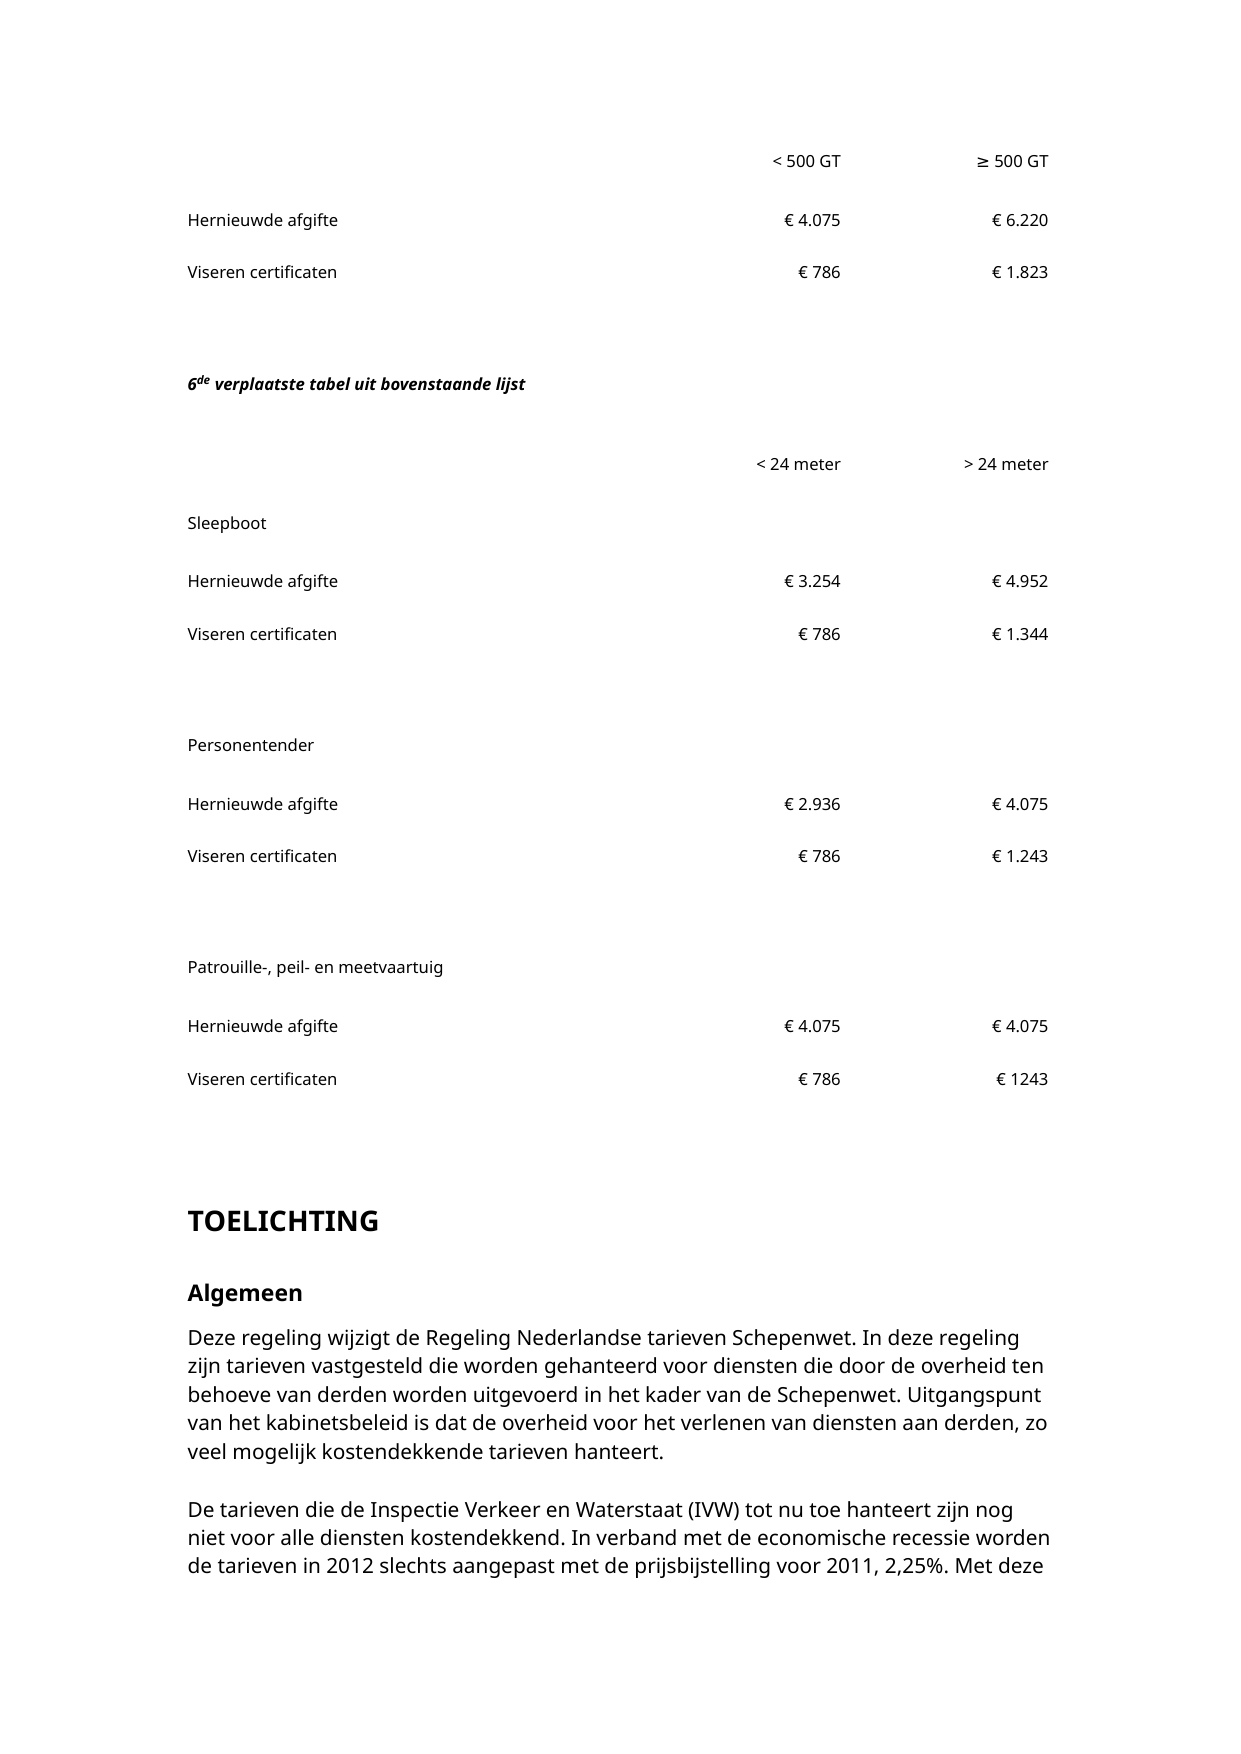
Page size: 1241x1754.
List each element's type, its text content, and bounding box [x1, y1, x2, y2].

table_cell [188, 675, 637, 734]
subtitle Algemeen [187, 1277, 1053, 1308]
table_cell € 786 [637, 845, 845, 897]
table_header > 24 meter [845, 453, 1053, 511]
table_cell Viseren certificaten [188, 261, 637, 314]
text 6de verplaatste tabel uit bovenstaande lijst [187, 372, 1053, 395]
table_cell € 1.823 [845, 261, 1053, 314]
table_cell € 1.344 [845, 623, 1053, 675]
table_cell [845, 956, 1053, 1014]
table_cell € 1243 [845, 1067, 1053, 1120]
table_cell € 4.075 [845, 1014, 1053, 1067]
table_cell Viseren certificaten [188, 623, 637, 675]
table_cell [845, 898, 1053, 956]
table_cell Hernieuwde afgifte [188, 1014, 637, 1067]
table_cell € 6.220 [845, 209, 1053, 261]
table_cell Viseren certificaten [188, 845, 637, 897]
text De tarieven die de Inspectie Verkeer en Waterstaat (IVW) tot nu toe hanteert zijn nog niet voor alle diensten kostendekkend. In verband met de economische recessie worden de tarieven in 2012 slechts aangepast met de prijsbijstelling voor 2011, 2,25%. Met deze [187, 1495, 1053, 1580]
table_header [188, 453, 637, 511]
table_cell € 786 [637, 1067, 845, 1120]
table_cell € 1.243 [845, 845, 1053, 897]
table_cell € 4.952 [845, 570, 1053, 622]
table_cell Hernieuwde afgifte [188, 209, 637, 261]
table_header < 500 GT [637, 150, 845, 208]
table_cell [637, 898, 845, 956]
table_cell € 786 [637, 623, 845, 675]
table_cell Patrouille-, peil- en meetvaartuig [188, 956, 637, 1014]
table_cell [188, 898, 637, 956]
table_header ≥ 500 GT [845, 150, 1053, 208]
table_cell € 2.936 [637, 792, 845, 845]
table_cell [637, 734, 845, 792]
table_cell [637, 956, 845, 1014]
table_cell Personentender [188, 734, 637, 792]
table_cell Viseren certificaten [188, 1067, 637, 1120]
table_cell Sleepboot [188, 511, 637, 570]
table_cell € 786 [637, 261, 845, 314]
table_cell [637, 675, 845, 734]
table_cell Hernieuwde afgifte [188, 570, 637, 622]
table_cell [845, 734, 1053, 792]
table_header [188, 150, 637, 208]
table_cell € 3.254 [637, 570, 845, 622]
subtitle TOELICHTING [187, 1201, 1053, 1239]
table_cell € 4.075 [637, 209, 845, 261]
table_cell € 4.075 [845, 792, 1053, 845]
table_cell [845, 511, 1053, 570]
table_cell [637, 511, 845, 570]
table_cell [845, 675, 1053, 734]
table_header < 24 meter [637, 453, 845, 511]
table_cell Hernieuwde afgifte [188, 792, 637, 845]
text Deze regeling wijzigt de Regeling Nederlandse tarieven Schepenwet. In deze regeling zijn tarieven vastgesteld die worden gehanteerd voor diensten die door de overheid ten behoeve van derden worden uitgevoerd in het kader van de Schepenwet. Uitgangspunt van het kabinetsbeleid is dat de overheid voor het verlenen van diensten aan derden, zo veel mogelijk kostendekkende tarieven hanteert. [187, 1323, 1053, 1465]
table_cell € 4.075 [637, 1014, 845, 1067]
